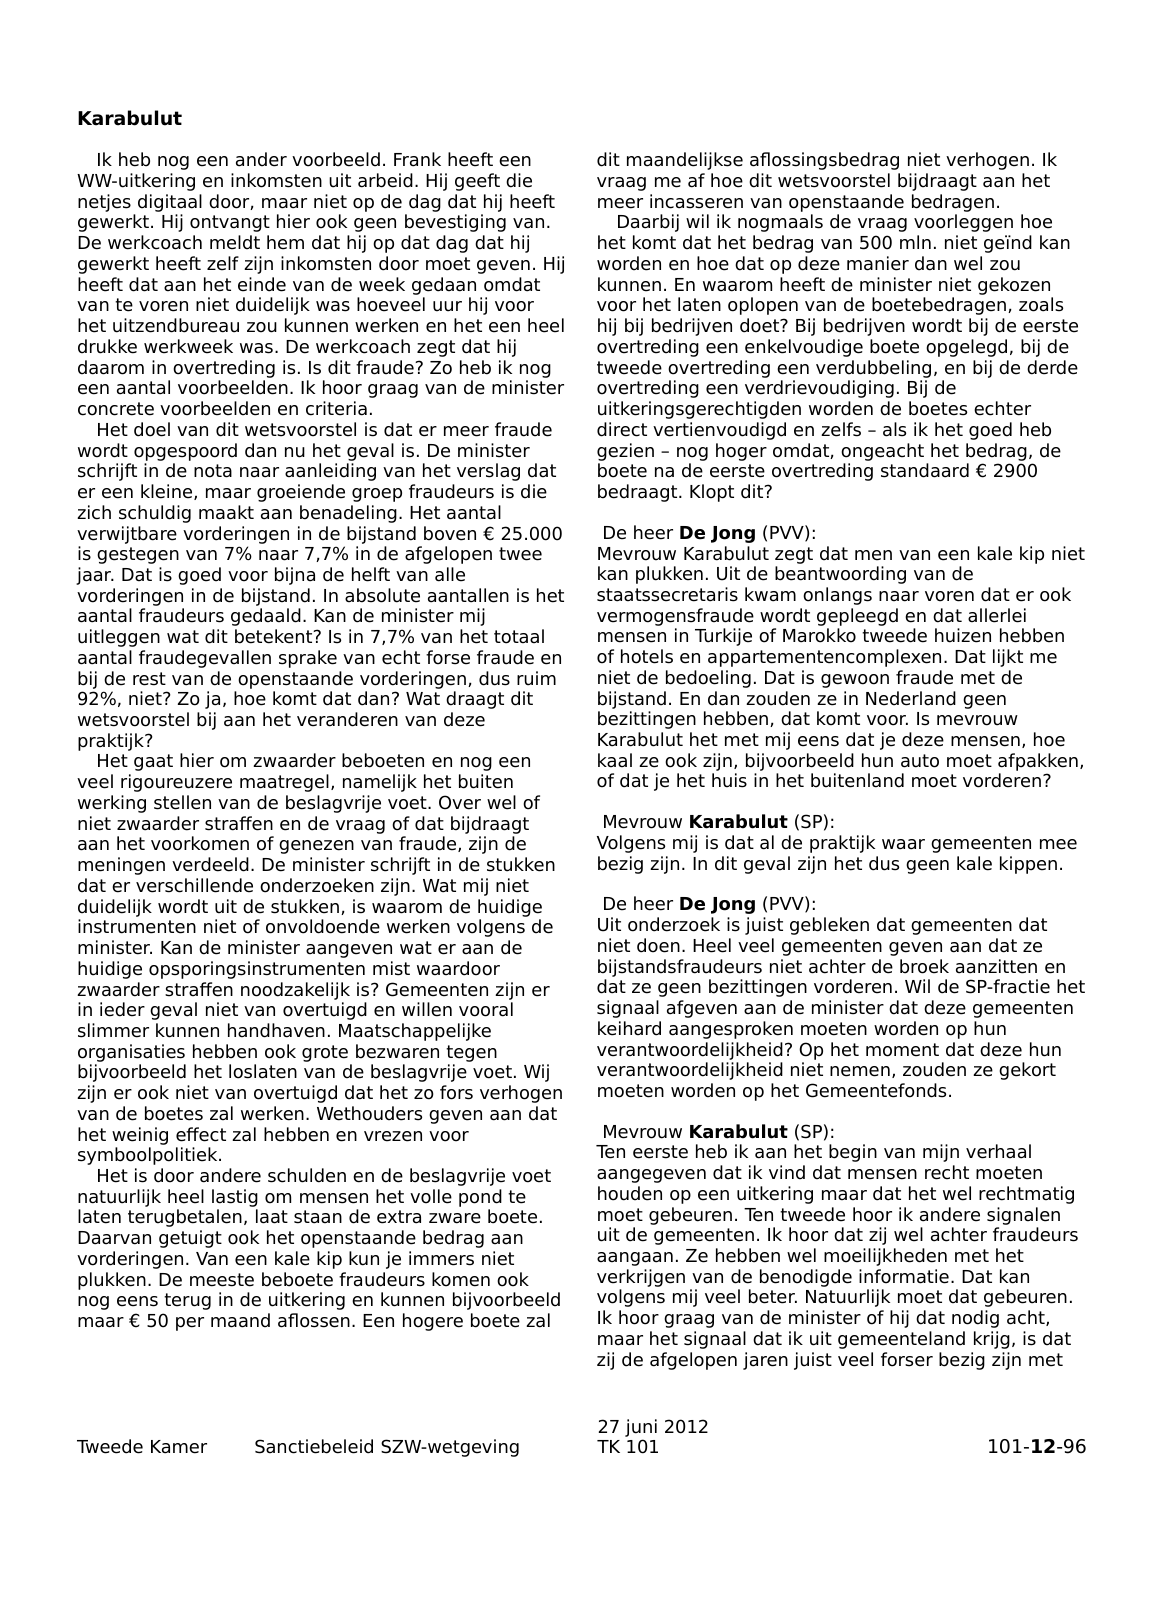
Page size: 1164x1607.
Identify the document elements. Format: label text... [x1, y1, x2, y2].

text Mevrouw Karabulut (SP): [596, 1122, 1087, 1142]
text De heer De Jong (PVV): [596, 894, 1087, 915]
text Het is door andere schulden en de beslagvrije voet natuurlijk heel lastig om mensen het volle pond te laten terugbetalen, laat staan de extra zware boete. Daarvan getuigt ook het openstaande bedrag aan vorderingen. Van een kale kip kun je immers niet plukken. De meeste beboete fraudeurs komen ook nog eens terug in de uitkering en kunnen bijvoorbeeld maar € 50 per maand aflossen. Een hogere boete zal [77, 1166, 567, 1332]
text Het doel van dit wetsvoorstel is dat er meer fraude wordt opgespoord dan nu het geval is. De minister schrijft in de nota naar aanleiding van het verslag dat er een kleine, maar groeiende groep fraudeurs is die zich schuldig maakt aan benadeling. Het aantal verwijtbare vorderingen in de bijstand boven € 25.000 is gestegen van 7% naar 7,7% in de afgelopen twee jaar. Dat is goed voor bijna de helft van alle vorderingen in de bijstand. In absolute aantallen is het aantal fraudeurs gedaald. Kan de minister mij uitleggen wat dit betekent? Is in 7,7% van het totaal aantal fraudegevallen sprake van echt forse fraude en bij de rest van de openstaande vorderingen, dus ruim 92%, niet? Zo ja, hoe komt dat dan? Wat draagt dit wetsvoorstel bij aan het veranderen van deze praktijk? [77, 420, 567, 751]
text Het gaat hier om zwaarder beboeten en nog een veel rigoureuzere maatregel, namelijk het buiten werking stellen van de beslagvrije voet. Over wel of niet zwaarder straffen en de vraag of dat bijdraagt aan het voorkomen of genezen van fraude, zijn de meningen verdeeld. De minister schrijft in de stukken dat er verschillende onderzoeken zijn. Wat mij niet duidelijk wordt uit de stukken, is waarom de huidige instrumenten niet of onvoldoende werken volgens de minister. Kan de minister aangeven wat er aan de huidige opsporingsinstrumenten mist waardoor zwaarder straffen noodzakelijk is? Gemeenten zijn er in ieder geval niet van overtuigd en willen vooral slimmer kunnen handhaven. Maatschappelijke organisaties hebben ook grote bezwaren tegen bijvoorbeeld het loslaten van de beslagvrije voet. Wij zijn er ook niet van overtuigd dat het zo fors verhogen van de boetes zal werken. Wethouders geven aan dat het weinig effect zal hebben en vrezen voor symboolpolitiek. [77, 751, 567, 1166]
text Ten eerste heb ik aan het begin van mijn verhaal aangegeven dat ik vind dat mensen recht moeten houden op een uitkering maar dat het wel rechtmatig moet gebeuren. Ten tweede hoor ik andere signalen uit de gemeenten. Ik hoor dat zij wel achter fraudeurs aangaan. Ze hebben wel moeilijkheden met het verkrijgen van de benodigde informatie. Dat kan volgens mij veel beter. Natuurlijk moet dat gebeuren. Ik hoor graag van de minister of hij dat nodig acht, maar het signaal dat ik uit gemeenteland krijg, is dat zij de afgelopen jaren juist veel forser bezig zijn met [596, 1142, 1087, 1370]
text Mevrouw Karabulut zegt dat men van een kale kip niet kan plukken. Uit de beantwoording van de staatssecretaris kwam onlangs naar voren dat er ook vermogensfraude wordt gepleegd en dat allerlei mensen in Turkije of Marokko tweede huizen hebben of hotels en appartementencomplexen. Dat lijkt me niet de bedoeling. Dat is gewoon fraude met de bijstand. En dan zouden ze in Nederland geen bezittingen hebben, dat komt voor. Is mevrouw Karabulut het met mij eens dat je deze mensen, hoe kaal ze ook zijn, bijvoorbeeld hun auto moet afpakken, of dat je het huis in het buitenland moet vorderen? [596, 543, 1087, 792]
text Ik heb nog een ander voorbeeld. Frank heeft een WW-uitkering en inkomsten uit arbeid. Hij geeft die netjes digitaal door, maar niet op de dag dat hij heeft gewerkt. Hij ontvangt hier ook geen bevestiging van. De werkcoach meldt hem dat hij op dat dag dat hij gewerkt heeft zelf zijn inkomsten door moet geven. Hij heeft dat aan het einde van de week gedaan omdat van te voren niet duidelijk was hoeveel uur hij voor het uitzendbureau zou kunnen werken en het een heel drukke werkweek was. De werkcoach zegt dat hij daarom in overtreding is. Is dit fraude? Zo heb ik nog een aantal voorbeelden. Ik hoor graag van de minister concrete voorbeelden en criteria. [77, 150, 567, 420]
text Volgens mij is dat al de praktijk waar gemeenten mee bezig zijn. In dit geval zijn het dus geen kale kippen. [596, 833, 1087, 874]
text De heer De Jong (PVV): [596, 523, 1087, 543]
text Daarbij wil ik nogmaals de vraag voorleggen hoe het komt dat het bedrag van 500 mln. niet geïnd kan worden en hoe dat op deze manier dan wel zou kunnen. En waarom heeft de minister niet gekozen voor het laten oplopen van de boetebedragen, zoals hij bij bedrijven doet? Bij bedrijven wordt bij de eerste overtreding een enkelvoudige boete opgelegd, bij de tweede overtreding een verdubbeling, en bij de derde overtreding een verdrievoudiging. Bij de uitkeringsgerechtigden worden de boetes echter direct vertienvoudigd en zelfs – als ik het goed heb gezien – nog hoger omdat, ongeacht het bedrag, de boete na de eerste overtreding standaard € 2900 bedraagt. Klopt dit? [596, 212, 1087, 503]
text Mevrouw Karabulut (SP): [596, 812, 1087, 833]
text dit maandelijkse aflossingsbedrag niet verhogen. Ik vraag me af hoe dit wetsvoorstel bijdraagt aan het meer incasseren van openstaande bedragen. [596, 150, 1087, 212]
text Uit onderzoek is juist gebleken dat gemeenten dat niet doen. Heel veel gemeenten geven aan dat ze bijstandsfraudeurs niet achter de broek aanzitten en dat ze geen bezittingen vorderen. Wil de SP-fractie het signaal afgeven aan de minister dat deze gemeenten keihard aangesproken moeten worden op hun verantwoordelijkheid? Op het moment dat deze hun verantwoordelijkheid niet nemen, zouden ze gekort moeten worden op het Gemeentefonds. [596, 915, 1087, 1102]
